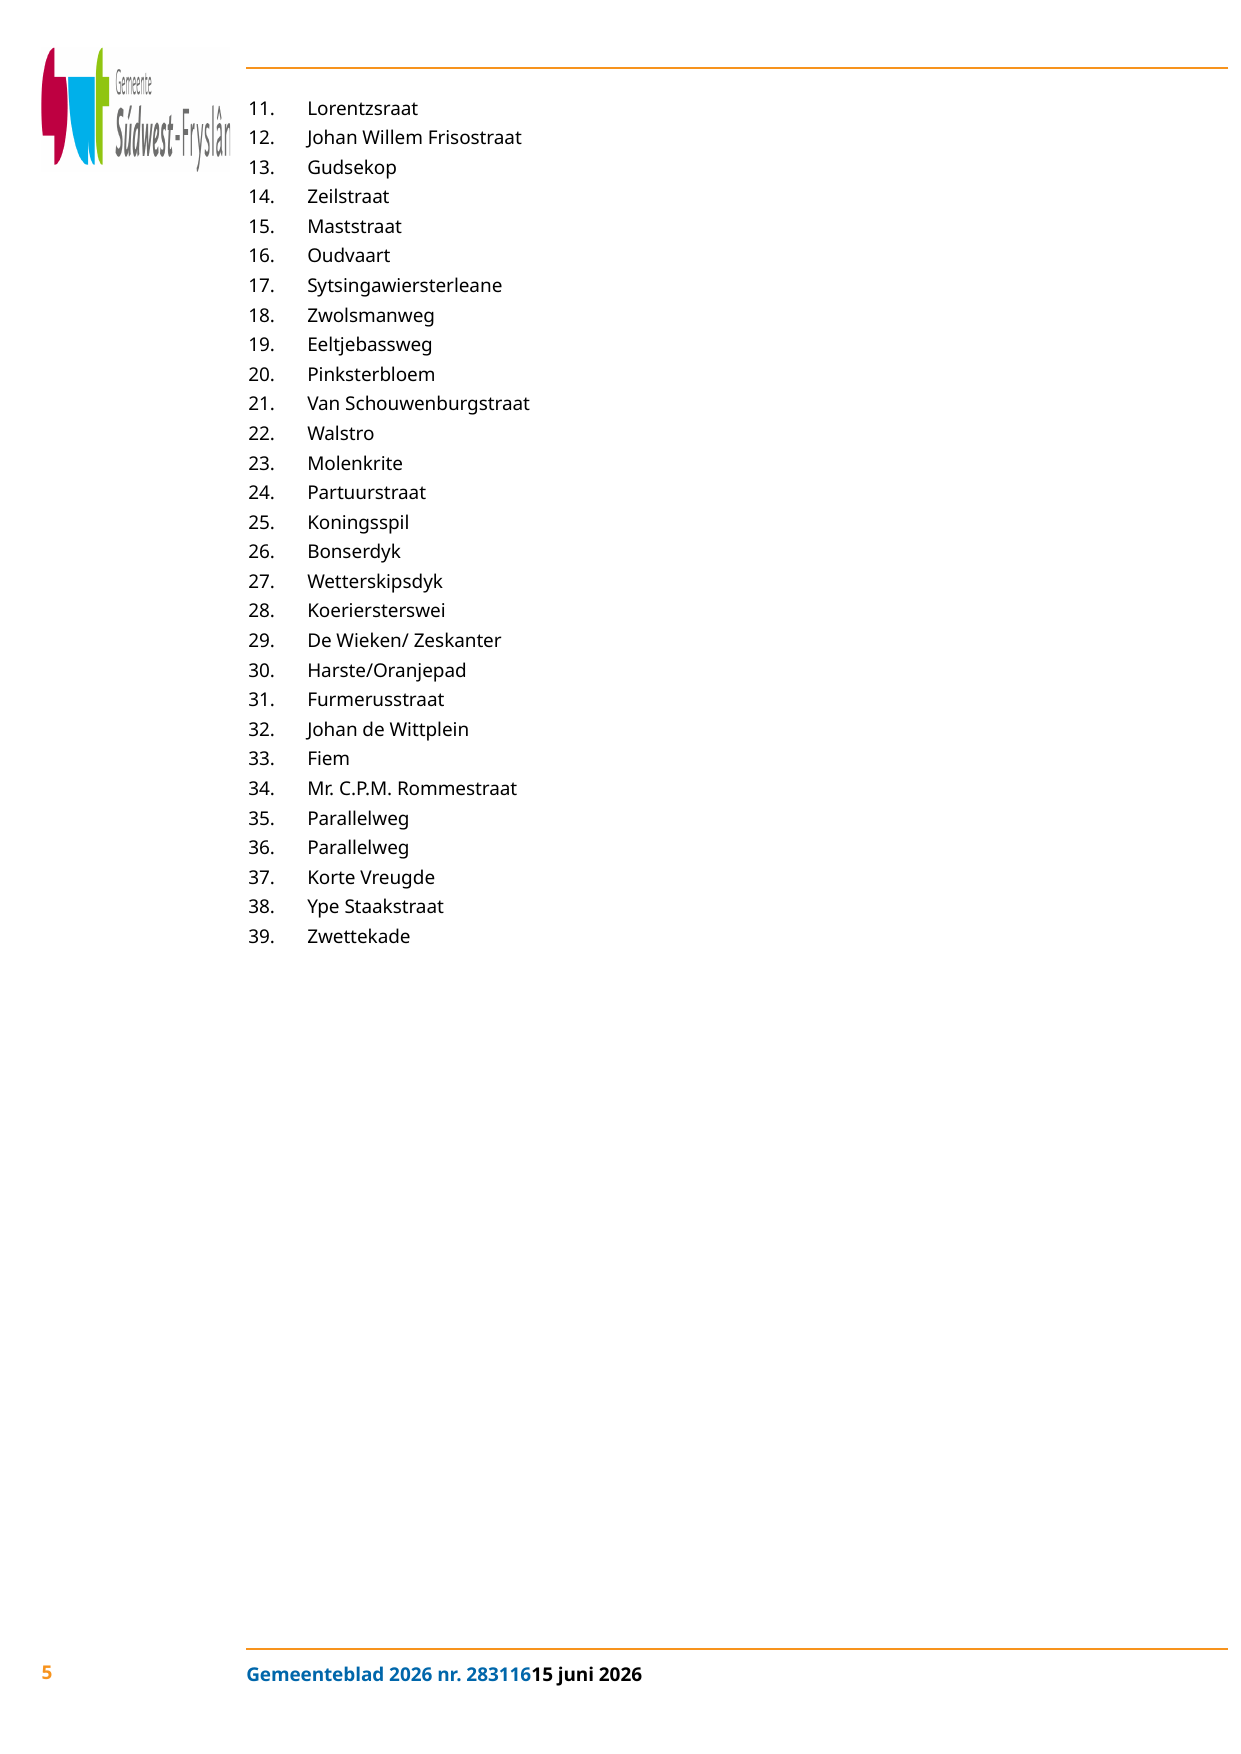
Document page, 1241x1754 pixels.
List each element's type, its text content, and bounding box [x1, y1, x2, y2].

list Parallelweg [248, 805, 1152, 831]
list Mr. C.P.M. Rommestraat [248, 775, 1152, 801]
list Walstro [248, 420, 1152, 446]
list Lorentzsraat [248, 95, 1152, 121]
list Koningsspil [248, 509, 1152, 535]
list Oudvaart [248, 243, 1152, 268]
list Zwettekade [248, 923, 1152, 949]
list Zwolsmanweg [248, 302, 1152, 328]
list Zeilstraat [248, 183, 1152, 209]
list Koeriersterswei [248, 598, 1152, 623]
list Fiem [248, 746, 1152, 771]
list Johan de Wittplein [248, 716, 1152, 742]
list Ype Staakstraat [248, 893, 1152, 919]
list Eeltjebassweg [248, 331, 1152, 357]
list Maststraat [248, 213, 1152, 239]
list Pinksterbloem [248, 361, 1152, 387]
list Parallelweg [248, 834, 1152, 860]
list Van Schouwenburgstraat [248, 391, 1152, 416]
list Johan Willem Frisostraat [248, 124, 1152, 150]
list Wetterskipsdyk [248, 568, 1152, 594]
list Molenkrite [248, 450, 1152, 476]
list Korte Vreugde [248, 864, 1152, 890]
list Bonserdyk [248, 538, 1152, 564]
picture [41, 47, 231, 172]
list Sytsingawiersterleane [248, 272, 1152, 298]
list Partuurstraat [248, 479, 1152, 505]
list De Wieken/ Zeskanter [248, 627, 1152, 653]
list Furmerusstraat [248, 686, 1152, 712]
list Gudsekop [248, 154, 1152, 180]
list Harste/Oranjepad [248, 657, 1152, 683]
